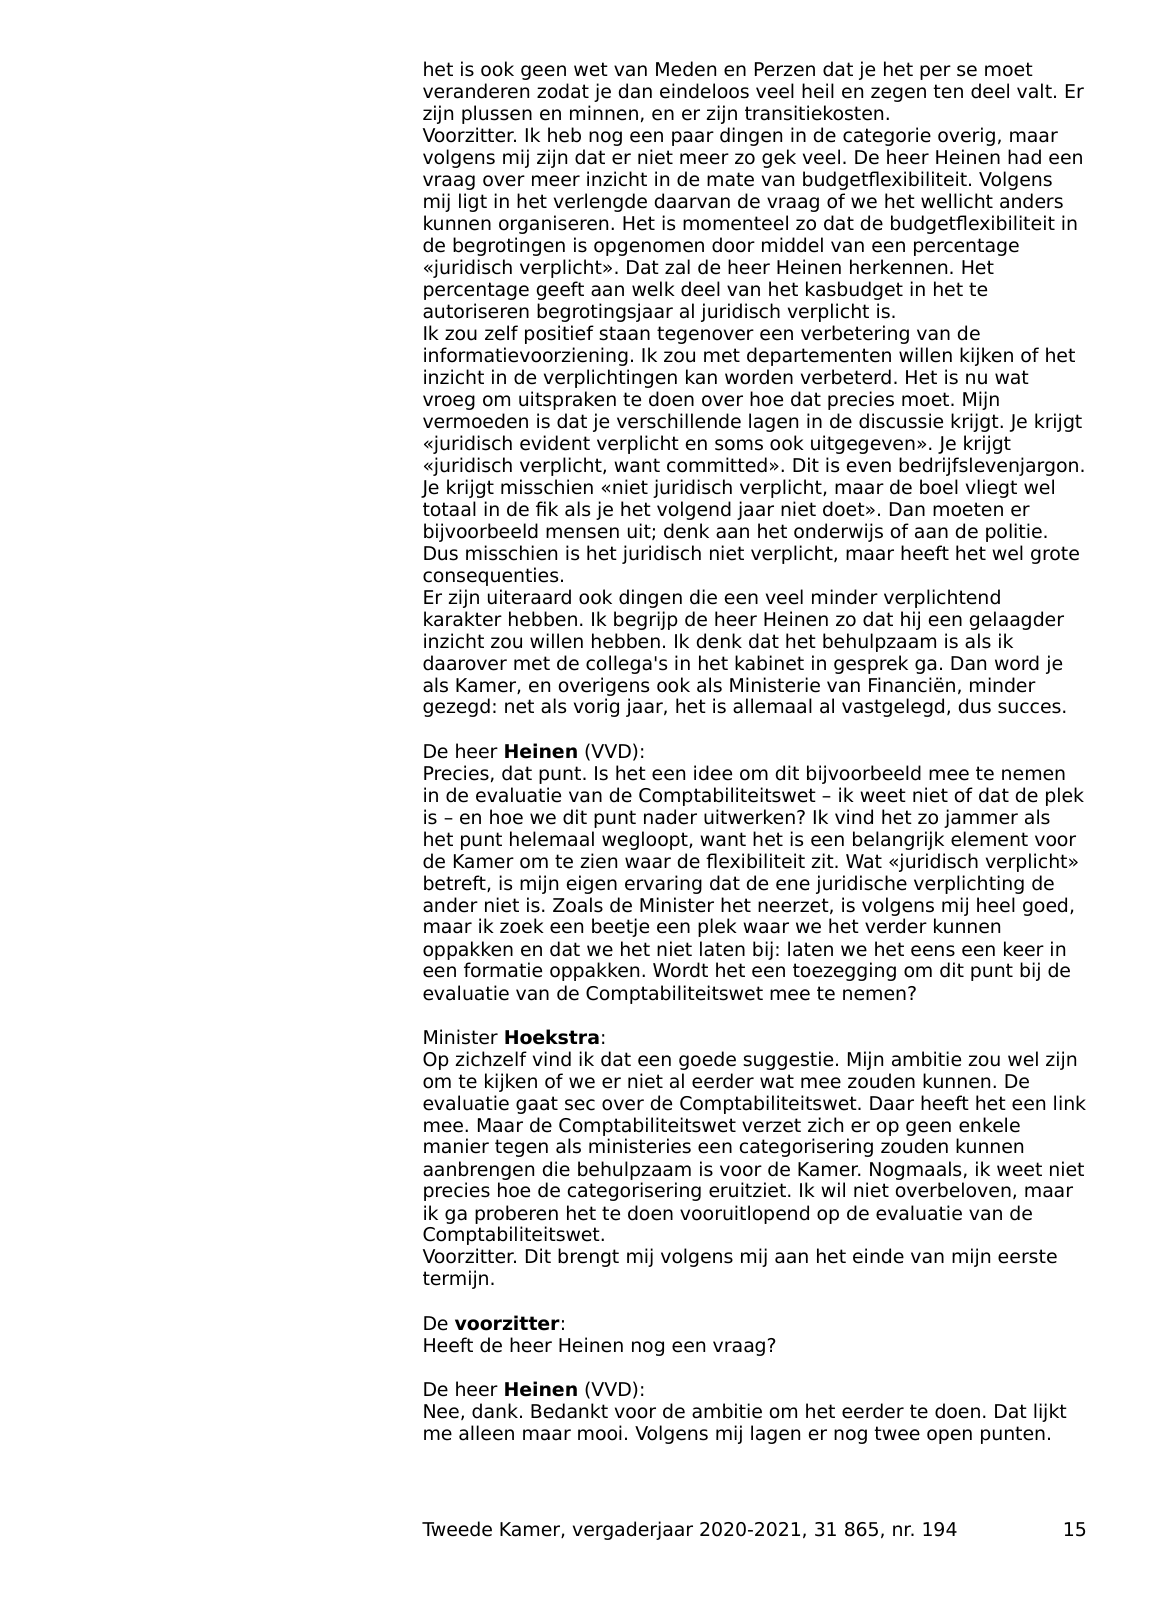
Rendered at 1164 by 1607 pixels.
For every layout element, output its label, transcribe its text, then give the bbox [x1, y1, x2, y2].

text De voorzitter: [422, 1312, 1087, 1334]
text Er zijn uiteraard ook dingen die een veel minder verplichtend karakter hebben. Ik begrijp de heer Heinen zo dat hij een gelaagder inzicht zou willen hebben. Ik denk dat het behulpzaam is als ik daarover met de collega's in het kabinet in gesprek ga. Dan word je als Kamer, en overigens ook als Ministerie van Financiën, minder gezegd: net als vorig jaar, het is allemaal al vastgelegd, dus succes. [422, 587, 1087, 718]
text het is ook geen wet van Meden en Perzen dat je het per se moet veranderen zodat je dan eindeloos veel heil en zegen ten deel valt. Er zijn plussen en minnen, en er zijn transitiekosten. [422, 59, 1087, 125]
text De heer Heinen (VVD): [422, 741, 1087, 763]
text Minister Hoekstra: [422, 1027, 1087, 1048]
text Heeft de heer Heinen nog een vraag? [422, 1334, 1087, 1356]
text Voorzitter. Ik heb nog een paar dingen in de categorie overig, maar volgens mij zijn dat er niet meer zo gek veel. De heer Heinen had een vraag over meer inzicht in de mate van budgetflexibiliteit. Volgens mij ligt in het verlengde daarvan de vraag of we het wellicht anders kunnen organiseren. Het is momenteel zo dat de budgetflexibiliteit in de begrotingen is opgenomen door middel van een percentage «juridisch verplicht». Dat zal de heer Heinen herkennen. Het percentage geeft aan welk deel van het kasbudget in het te autoriseren begrotingsjaar al juridisch verplicht is. [422, 125, 1087, 323]
text Precies, dat punt. Is het een idee om dit bijvoorbeeld mee te nemen in de evaluatie van de Comptabiliteitswet – ik weet niet of dat de plek is – en hoe we dit punt nader uitwerken? Ik vind het zo jammer als het punt helemaal wegloopt, want het is een belangrijk element voor de Kamer om te zien waar de flexibiliteit zit. Wat «juridisch verplicht» betreft, is mijn eigen ervaring dat de ene juridische verplichting de ander niet is. Zoals de Minister het neerzet, is volgens mij heel goed, maar ik zoek een beetje een plek waar we het verder kunnen oppakken en dat we het niet laten bij: laten we het eens een keer in een formatie oppakken. Wordt het een toezegging om dit punt bij de evaluatie van de Comptabiliteitswet mee te nemen? [422, 763, 1087, 1004]
text De heer Heinen (VVD): [422, 1379, 1087, 1401]
text Nee, dank. Bedankt voor de ambitie om het eerder te doen. Dat lijkt me alleen maar mooi. Volgens mij lagen er nog twee open punten. [422, 1401, 1087, 1444]
text Op zichzelf vind ik dat een goede suggestie. Mijn ambitie zou wel zijn om te kijken of we er niet al eerder wat mee zouden kunnen. De evaluatie gaat sec over de Comptabiliteitswet. Daar heeft het een link mee. Maar de Comptabiliteitswet verzet zich er op geen enkele manier tegen als ministeries een categorisering zouden kunnen aanbrengen die behulpzaam is voor de Kamer. Nogmaals, ik weet niet precies hoe de categorisering eruitziet. Ik wil niet overbeloven, maar ik ga proberen het te doen vooruitlopend op de evaluatie van de Comptabiliteitswet. [422, 1048, 1087, 1246]
text Ik zou zelf positief staan tegenover een verbetering van de informatievoorziening. Ik zou met departementen willen kijken of het inzicht in de verplichtingen kan worden verbeterd. Het is nu wat vroeg om uitspraken te doen over hoe dat precies moet. Mijn vermoeden is dat je verschillende lagen in de discussie krijgt. Je krijgt «juridisch evident verplicht en soms ook uitgegeven». Je krijgt «juridisch verplicht, want committed». Dit is even bedrijfslevenjargon. Je krijgt misschien «niet juridisch verplicht, maar de boel vliegt wel totaal in de fik als je het volgend jaar niet doet». Dan moeten er bijvoorbeeld mensen uit; denk aan het onderwijs of aan de politie. Dus misschien is het juridisch niet verplicht, maar heeft het wel grote consequenties. [422, 323, 1087, 587]
text Voorzitter. Dit brengt mij volgens mij aan het einde van mijn eerste termijn. [422, 1246, 1087, 1290]
